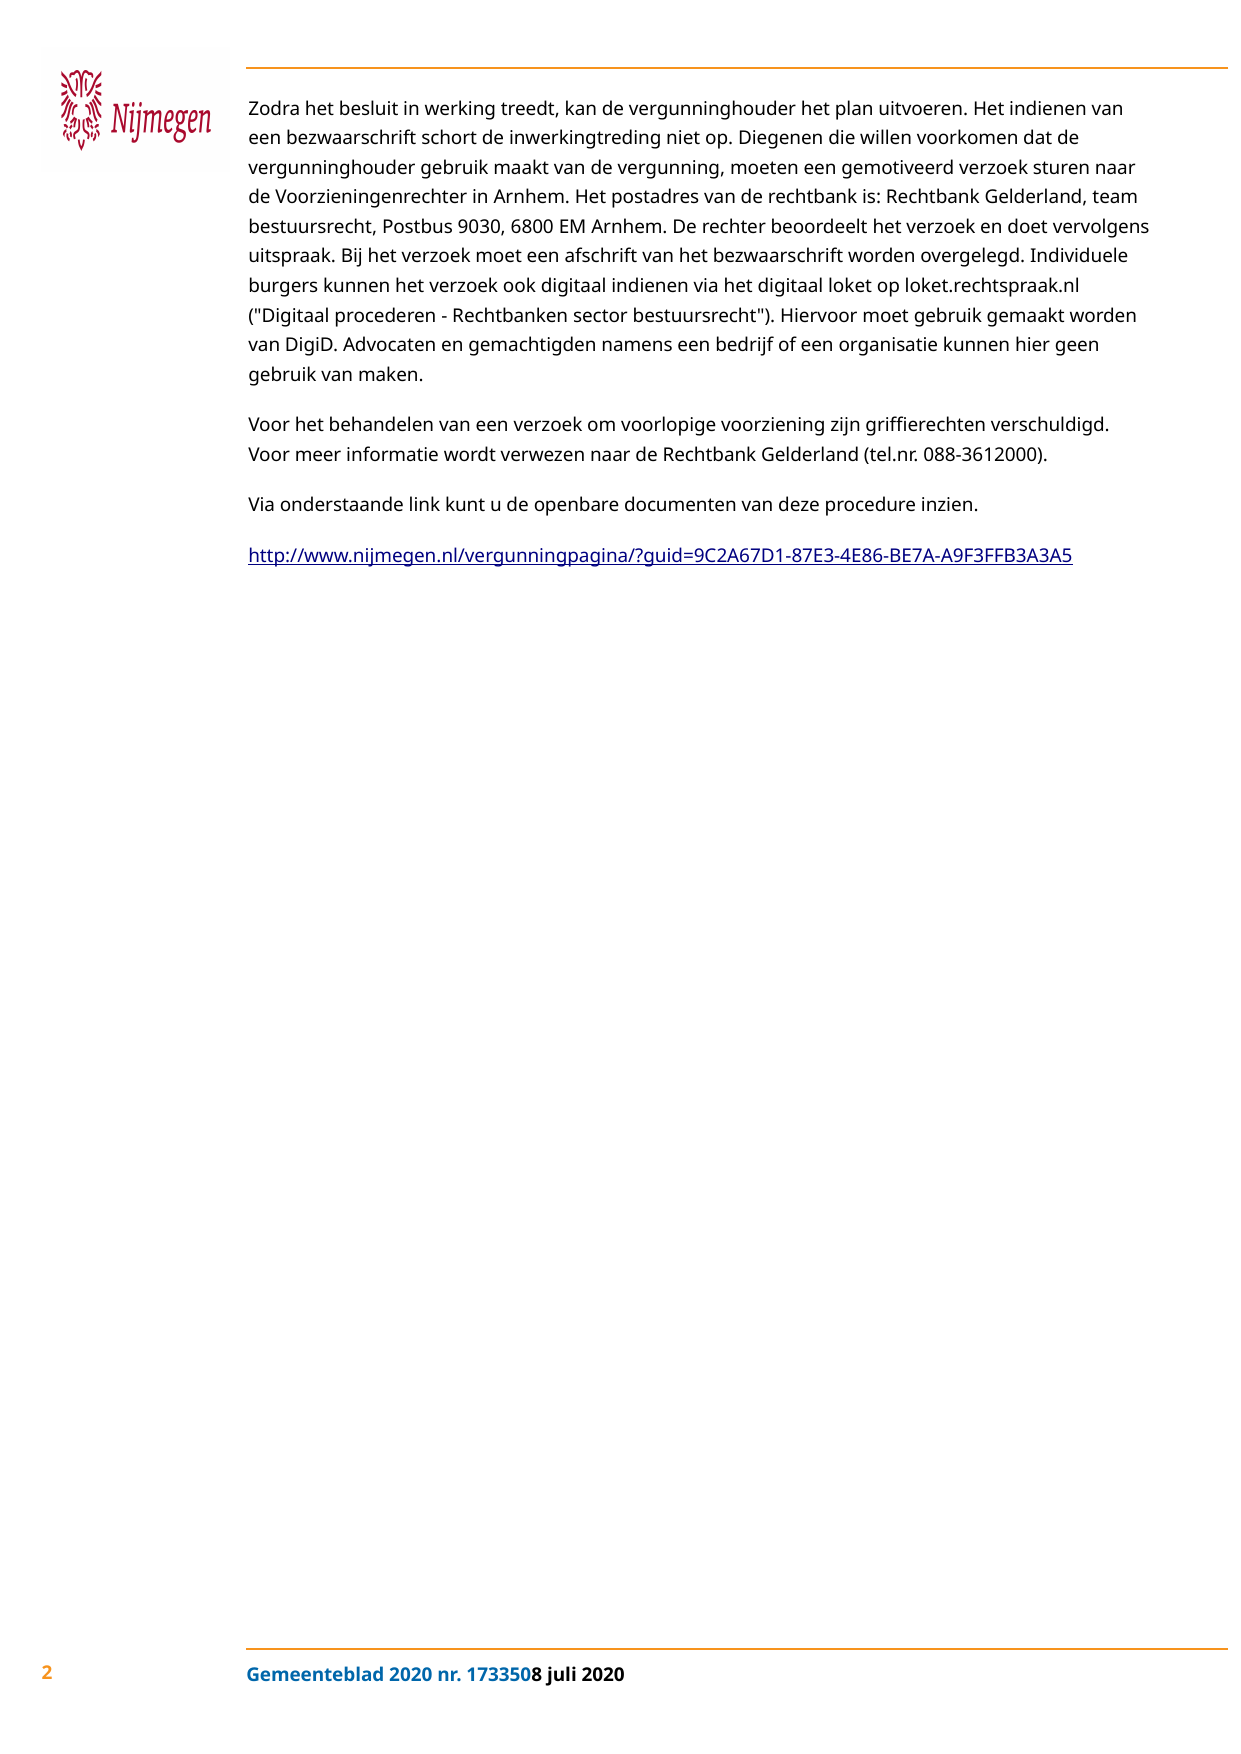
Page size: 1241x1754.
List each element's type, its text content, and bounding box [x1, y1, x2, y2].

text http://www.nijmegen.nl/vergunningpagina/?guid=9C2A67D1-87E3-4E86-BE7A-A9F3FFB3A3A5 [248, 542, 1152, 568]
text Zodra het besluit in werking treedt, kan de vergunninghouder het plan uitvoeren. Het indienen van een bezwaarschrift schort de inwerkingtreding niet op. Diegenen die willen voorkomen dat de vergunninghouder gebruik maakt van de vergunning, moeten een gemotiveerd verzoek sturen naar de Voorzieningenrechter in Arnhem. Het postadres van de rechtbank is: Rechtbank Gelderland, team bestuursrecht, Postbus 9030, 6800 EM Arnhem. De rechter beoordeelt het verzoek en doet vervolgens uitspraak. Bij het verzoek moet een afschrift van het bezwaarschrift worden overgelegd. Individuele burgers kunnen het verzoek ook digitaal indienen via het digitaal loket op loket.rechtspraak.nl ("Digitaal procederen - Rechtbanken sector bestuursrecht"). Hiervoor moet gebruik gemaakt worden van DigiD. Advocaten en gemachtigden namens een bedrijf of een organisatie kunnen hier geen gebruik van maken. [248, 95, 1152, 387]
text Voor het behandelen van een verzoek om voorlopige voorziening zijn griffierechten verschuldigd. Voor meer informatie wordt verwezen naar de Rechtbank Gelderland (tel.nr. 088-3612000). [248, 411, 1152, 467]
picture [41, 47, 231, 172]
text Via onderstaande link kunt u de openbare documenten van deze procedure inzien. [248, 491, 1152, 517]
